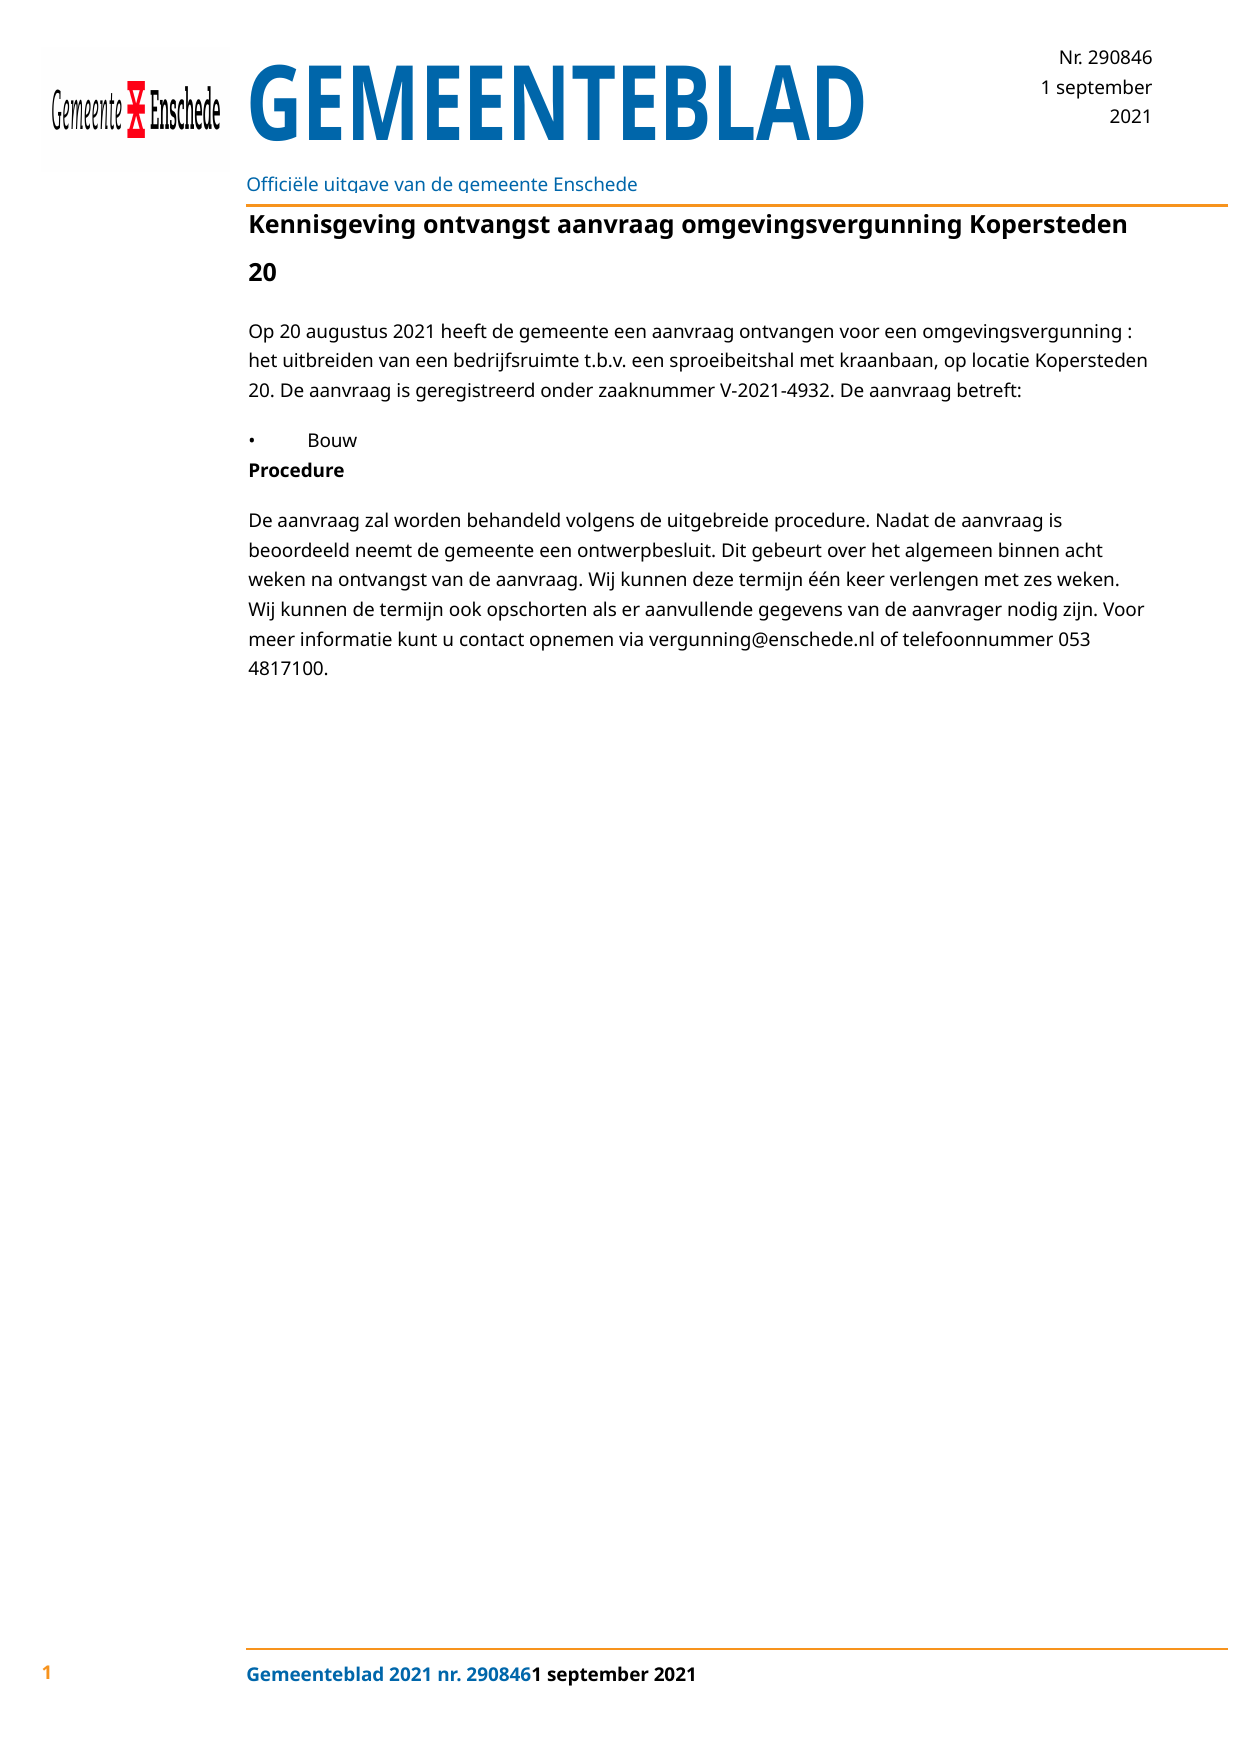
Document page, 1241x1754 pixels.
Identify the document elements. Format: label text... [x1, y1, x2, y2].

text Procedure [248, 457, 1152, 483]
text Kennisgeving ontvangst aanvraag omgevingsvergunning Kopersteden 20 [248, 207, 1152, 288]
list Bouw [248, 427, 1152, 453]
text De aanvraag zal worden behandeld volgens de uitgebreide procedure. Nadat de aanvraag is beoordeeld neemt de gemeente een ontwerpbesluit. Dit gebeurt over het algemeen binnen acht weken na ontvangst van de aanvraag. Wij kunnen deze termijn één keer verlengen met zes weken. Wij kunnen de termijn ook opschorten als er aanvullende gegevens van de aanvrager nodig zijn. Voor meer informatie kunt u contact opnemen via vergunning@enschede.nl of telefoonnummer 053 4817100. [248, 507, 1152, 681]
picture [41, 47, 231, 172]
text Op 20 augustus 2021 heeft de gemeente een aanvraag ontvangen voor een omgevingsvergunning : het uitbreiden van een bedrijfsruimte t.b.v. een sproeibeitshal met kraanbaan, op locatie Kopersteden 20. De aanvraag is geregistreerd onder zaaknummer V-2021-4932. De aanvraag betreft: [248, 318, 1152, 403]
